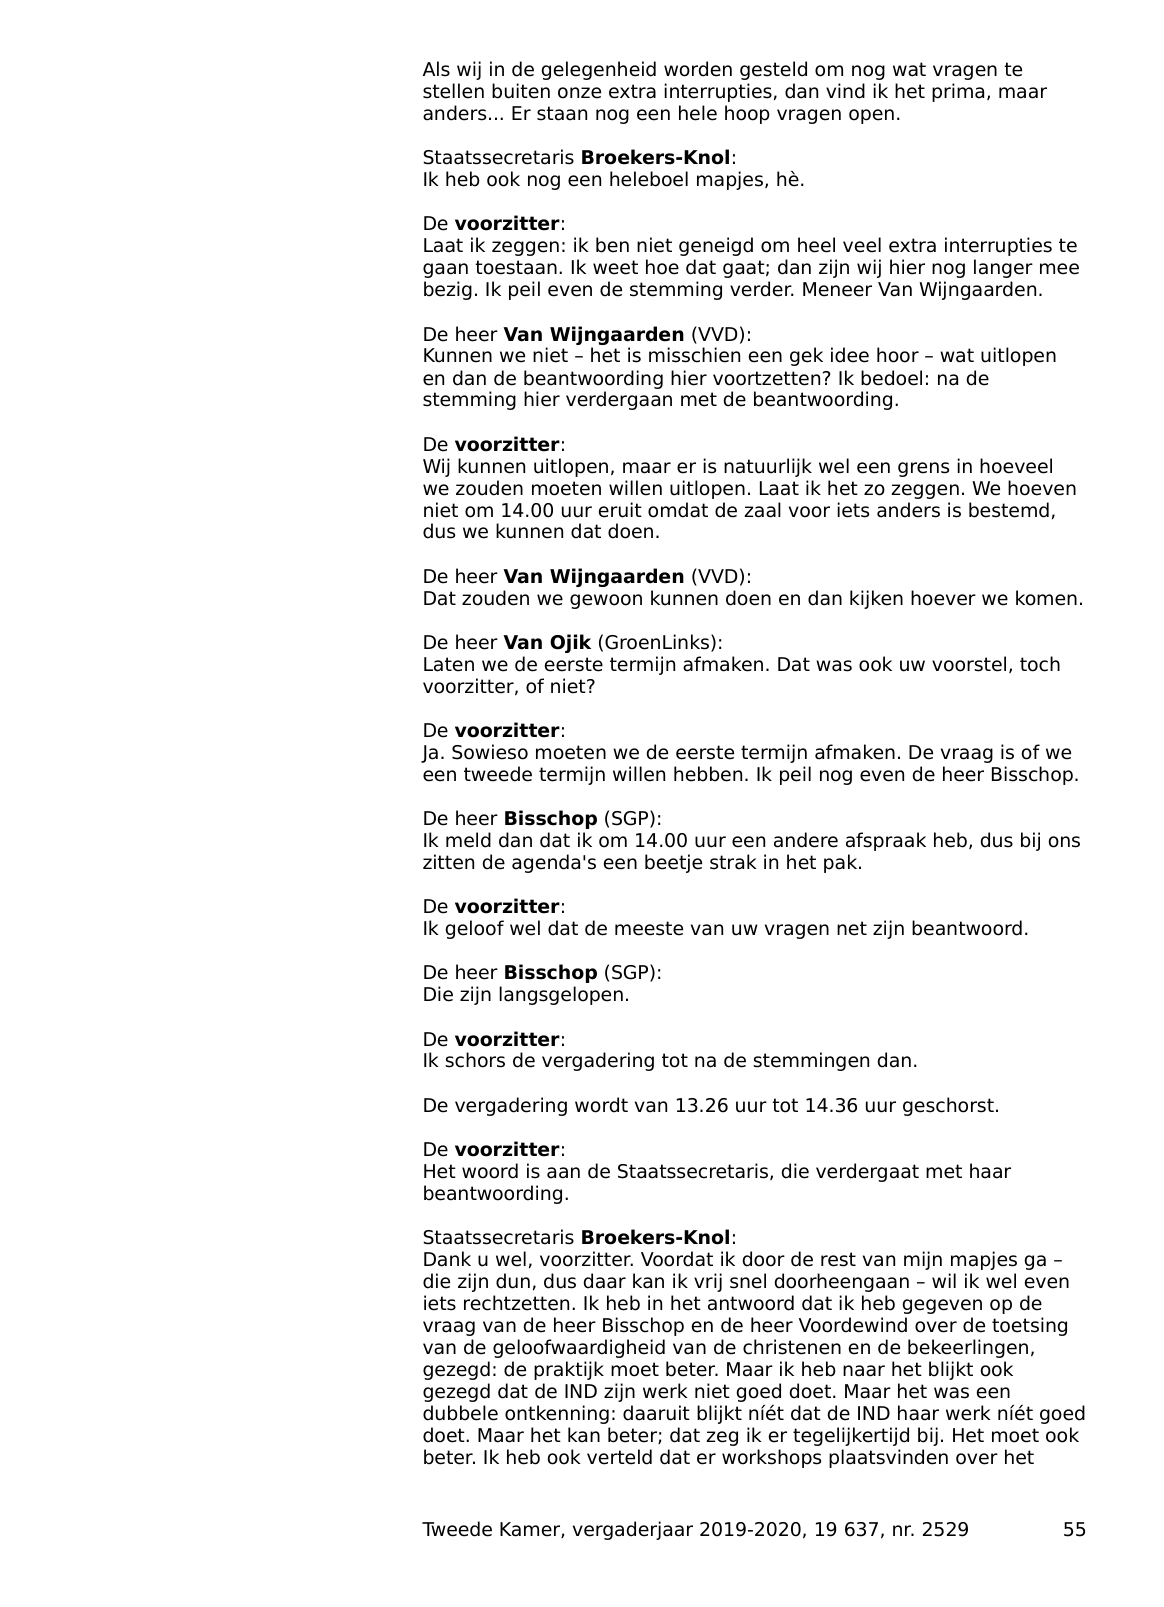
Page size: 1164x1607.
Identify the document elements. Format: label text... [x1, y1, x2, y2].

text De voorzitter: [422, 433, 1087, 456]
text Die zijn langsgelopen. [422, 984, 1087, 1006]
text Ik geloof wel dat de meeste van uw vragen net zijn beantwoord. [422, 918, 1087, 940]
text De heer Van Wijngaarden (VVD): [422, 323, 1087, 345]
text De heer Bisschop (SGP): [422, 962, 1087, 984]
text Laat ik zeggen: ik ben niet geneigd om heel veel extra interrupties te gaan toestaan. Ik weet hoe dat gaat; dan zijn wij hier nog langer mee bezig. Ik peil even de stemming verder. Meneer Van Wijngaarden. [422, 235, 1087, 301]
text Staatssecretaris Broekers-Knol: [422, 147, 1087, 169]
text Staatssecretaris Broekers-Knol: [422, 1227, 1087, 1249]
text Dank u wel, voorzitter. Voordat ik door de rest van mijn mapjes ga – die zijn dun, dus daar kan ik vrij snel doorheengaan – wil ik wel even iets rechtzetten. Ik heb in het antwoord dat ik heb gegeven op de vraag van de heer Bisschop en de heer Voordewind over de toetsing van de geloofwaardigheid van de christenen en de bekeerlingen, gezegd: de praktijk moet beter. Maar ik heb naar het blijkt ook gezegd dat de IND zijn werk niet goed doet. Maar het was een dubbele ontkenning: daaruit blijkt níét dat de IND haar werk níét goed doet. Maar het kan beter; dat zeg ik er tegelijkertijd bij. Het moet ook beter. Ik heb ook verteld dat er workshops plaatsvinden over het [422, 1249, 1087, 1469]
text Ik meld dan dat ik om 14.00 uur een andere afspraak heb, dus bij ons zitten de agenda's een beetje strak in het pak. [422, 830, 1087, 874]
text De heer Van Ojik (GroenLinks): [422, 632, 1087, 654]
text Als wij in de gelegenheid worden gesteld om nog wat vragen te stellen buiten onze extra interrupties, dan vind ik het prima, maar anders... Er staan nog een hele hoop vragen open. [422, 59, 1087, 125]
text Ik heb ook nog een heleboel mapjes, hè. [422, 169, 1087, 191]
text Ik schors de vergadering tot na de stemmingen dan. [422, 1050, 1087, 1072]
text De voorzitter: [422, 1139, 1087, 1161]
text De heer Van Wijngaarden (VVD): [422, 566, 1087, 588]
text Ja. Sowieso moeten we de eerste termijn afmaken. De vraag is of we een tweede termijn willen hebben. Ik peil nog even de heer Bisschop. [422, 742, 1087, 786]
text De vergadering wordt van 13.26 uur tot 14.36 uur geschorst. [422, 1094, 1087, 1117]
text Wij kunnen uitlopen, maar er is natuurlijk wel een grens in hoeveel we zouden moeten willen uitlopen. Laat ik het zo zeggen. We hoeven niet om 14.00 uur eruit omdat de zaal voor iets anders is bestemd, dus we kunnen dat doen. [422, 456, 1087, 543]
text Het woord is aan de Staatssecretaris, die verdergaat met haar beantwoording. [422, 1161, 1087, 1205]
text Kunnen we niet – het is misschien een gek idee hoor – wat uitlopen en dan de beantwoording hier voortzetten? Ik bedoel: na de stemming hier verdergaan met de beantwoording. [422, 345, 1087, 411]
text De voorzitter: [422, 213, 1087, 235]
text Dat zouden we gewoon kunnen doen en dan kijken hoever we komen. [422, 588, 1087, 609]
text De voorzitter: [422, 720, 1087, 742]
text De voorzitter: [422, 896, 1087, 918]
text Laten we de eerste termijn afmaken. Dat was ook uw voorstel, toch voorzitter, of niet? [422, 654, 1087, 698]
text De voorzitter: [422, 1028, 1087, 1050]
text De heer Bisschop (SGP): [422, 808, 1087, 830]
